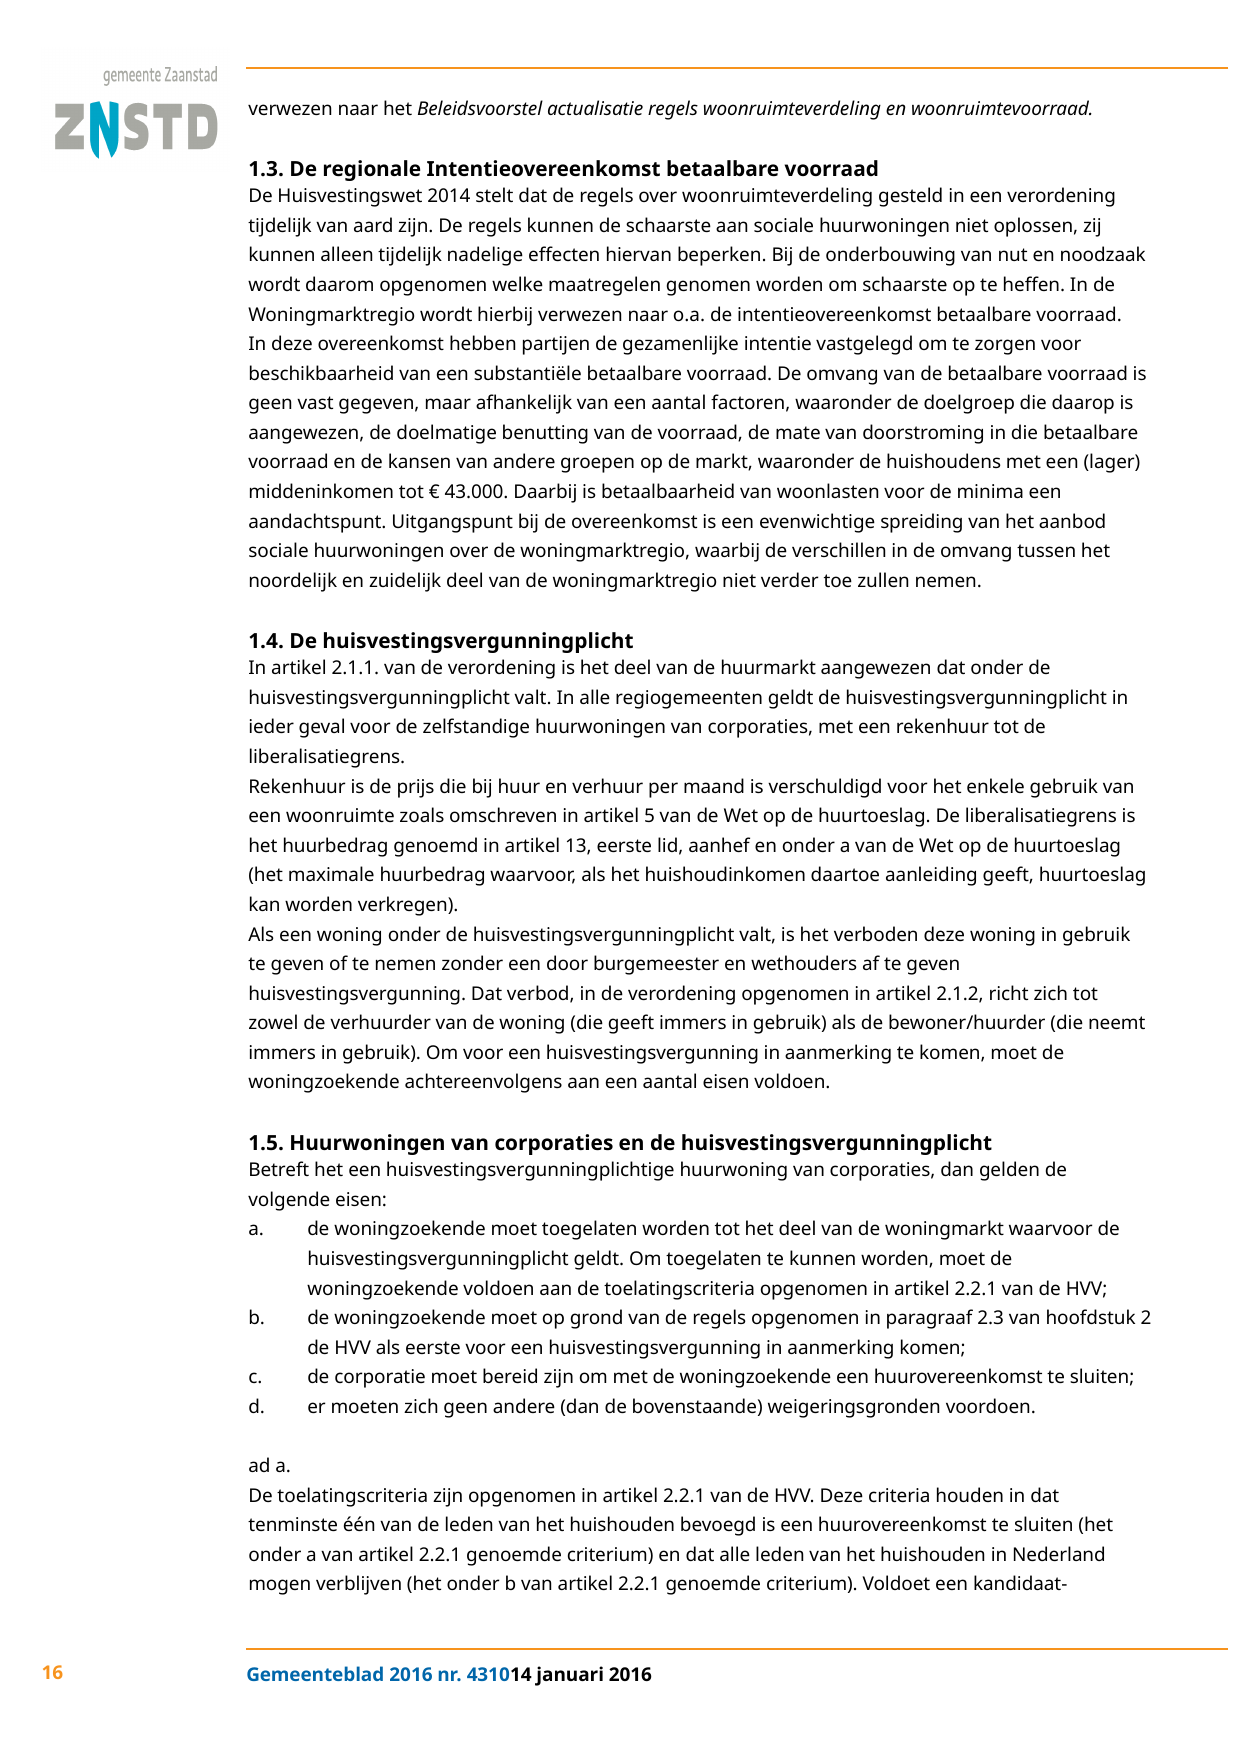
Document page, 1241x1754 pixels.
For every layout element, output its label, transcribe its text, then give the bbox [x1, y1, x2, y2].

list de corporatie moet bereid zijn om met de woningzoekende een huurovereenkomst te sluiten; [248, 1363, 1152, 1389]
text De Huisvestingswet 2014 stelt dat de regels over woonruimteverdeling gesteld in een verordening tijdelijk van aard zijn. De regels kunnen de schaarste aan sociale huurwoningen niet oplossen, zij kunnen alleen tijdelijk nadelige effecten hiervan beperken. Bij de onderbouwing van nut en noodzaak wordt daarom opgenomen welke maatregelen genomen worden om schaarste op te heffen. In de Woningmarktregio wordt hierbij verwezen naar o.a. de intentieovereenkomst betaalbare voorraad. [248, 182, 1152, 326]
text 1.3. De regionale Intentieovereenkomst betaalbare voorraad [248, 154, 1152, 182]
list de woningzoekende moet op grond van de regels opgenomen in paragraaf 2.3 van hoofdstuk 2 de HVV als eerste voor een huisvestingsvergunning in aanmerking komen; [248, 1304, 1152, 1359]
text verwezen naar het Beleidsvoorstel actualisatie regels woonruimteverdeling en woonruimtevoorraad. [248, 95, 1152, 121]
list er moeten zich geen andere (dan de bovenstaande) weigeringsgronden voordoen. [248, 1393, 1152, 1419]
text Als een woning onder de huisvestingsvergunningplicht valt, is het verboden deze woning in gebruik te geven of te nemen zonder een door burgemeester en wethouders af te geven huisvestingsvergunning. Dat verbod, in de verordening opgenomen in artikel 2.1.2, richt zich tot zowel de verhuurder van de woning (die geeft immers in gebruik) als de bewoner/huurder (die neemt immers in gebruik). Om voor een huisvestingsvergunning in aanmerking te komen, moet de woningzoekende achtereenvolgens aan een aantal eisen voldoen. [248, 921, 1152, 1094]
text 1.4. De huisvestingsvergunningplicht [248, 626, 1152, 654]
picture [41, 47, 231, 172]
text In deze overeenkomst hebben partijen de gezamenlijke intentie vastgelegd om te zorgen voor beschikbaarheid van een substantiële betaalbare voorraad. De omvang van de betaalbare voorraad is geen vast gegeven, maar afhankelijk van een aantal factoren, waaronder de doelgroep die daarop is aangewezen, de doelmatige benutting van de voorraad, de mate van doorstroming in die betaalbare voorraad en de kansen van andere groepen op de markt, waaronder de huishoudens met een (lager) middeninkomen tot € 43.000. Daarbij is betaalbaarheid van woonlasten voor de minima een aandachtspunt. Uitgangspunt bij de overeenkomst is een evenwichtige spreiding van het aanbod sociale huurwoningen over de woningmarktregio, waarbij de verschillen in de omvang tussen het noordelijk en zuidelijk deel van de woningmarktregio niet verder toe zullen nemen. [248, 330, 1152, 593]
list de woningzoekende moet toegelaten worden tot het deel van de woningmarkt waarvoor de huisvestingsvergunningplicht geldt. Om toegelaten te kunnen worden, moet de woningzoekende voldoen aan de toelatingscriteria opgenomen in artikel 2.2.1 van de HVV; [248, 1216, 1152, 1300]
text Rekenhuur is de prijs die bij huur en verhuur per maand is verschuldigd voor het enkele gebruik van een woonruimte zoals omschreven in artikel 5 van de Wet op de huurtoeslag. De liberalisatiegrens is het huurbedrag genoemd in artikel 13, eerste lid, aanhef en onder a van de Wet op de huurtoeslag (het maximale huurbedrag waarvoor, als het huishoudinkomen daartoe aanleiding geeft, huurtoeslag kan worden verkregen). [248, 773, 1152, 917]
text Betreft het een huisvestingsvergunningplichtige huurwoning van corporaties, dan gelden de volgende eisen: [248, 1156, 1152, 1212]
text De toelatingscriteria zijn opgenomen in artikel 2.2.1 van de HVV. Deze criteria houden in dat tenminste één van de leden van het huishouden bevoegd is een huurovereenkomst te sluiten (het onder a van artikel 2.2.1 genoemde criterium) en dat alle leden van het huishouden in Nederland mogen verblijven (het onder b van artikel 2.2.1 genoemde criterium). Voldoet een kandidaat- [248, 1482, 1152, 1596]
text 1.5. Huurwoningen van corporaties en de huisvestingsvergunningplicht [248, 1128, 1152, 1156]
text ad a. [248, 1452, 1152, 1478]
text In artikel 2.1.1. van de verordening is het deel van de huurmarkt aangewezen dat onder de huisvestingsvergunningplicht valt. In alle regiogemeenten geldt de huisvestingsvergunningplicht in ieder geval voor de zelfstandige huurwoningen van corporaties, met een rekenhuur tot de liberalisatiegrens. [248, 654, 1152, 769]
